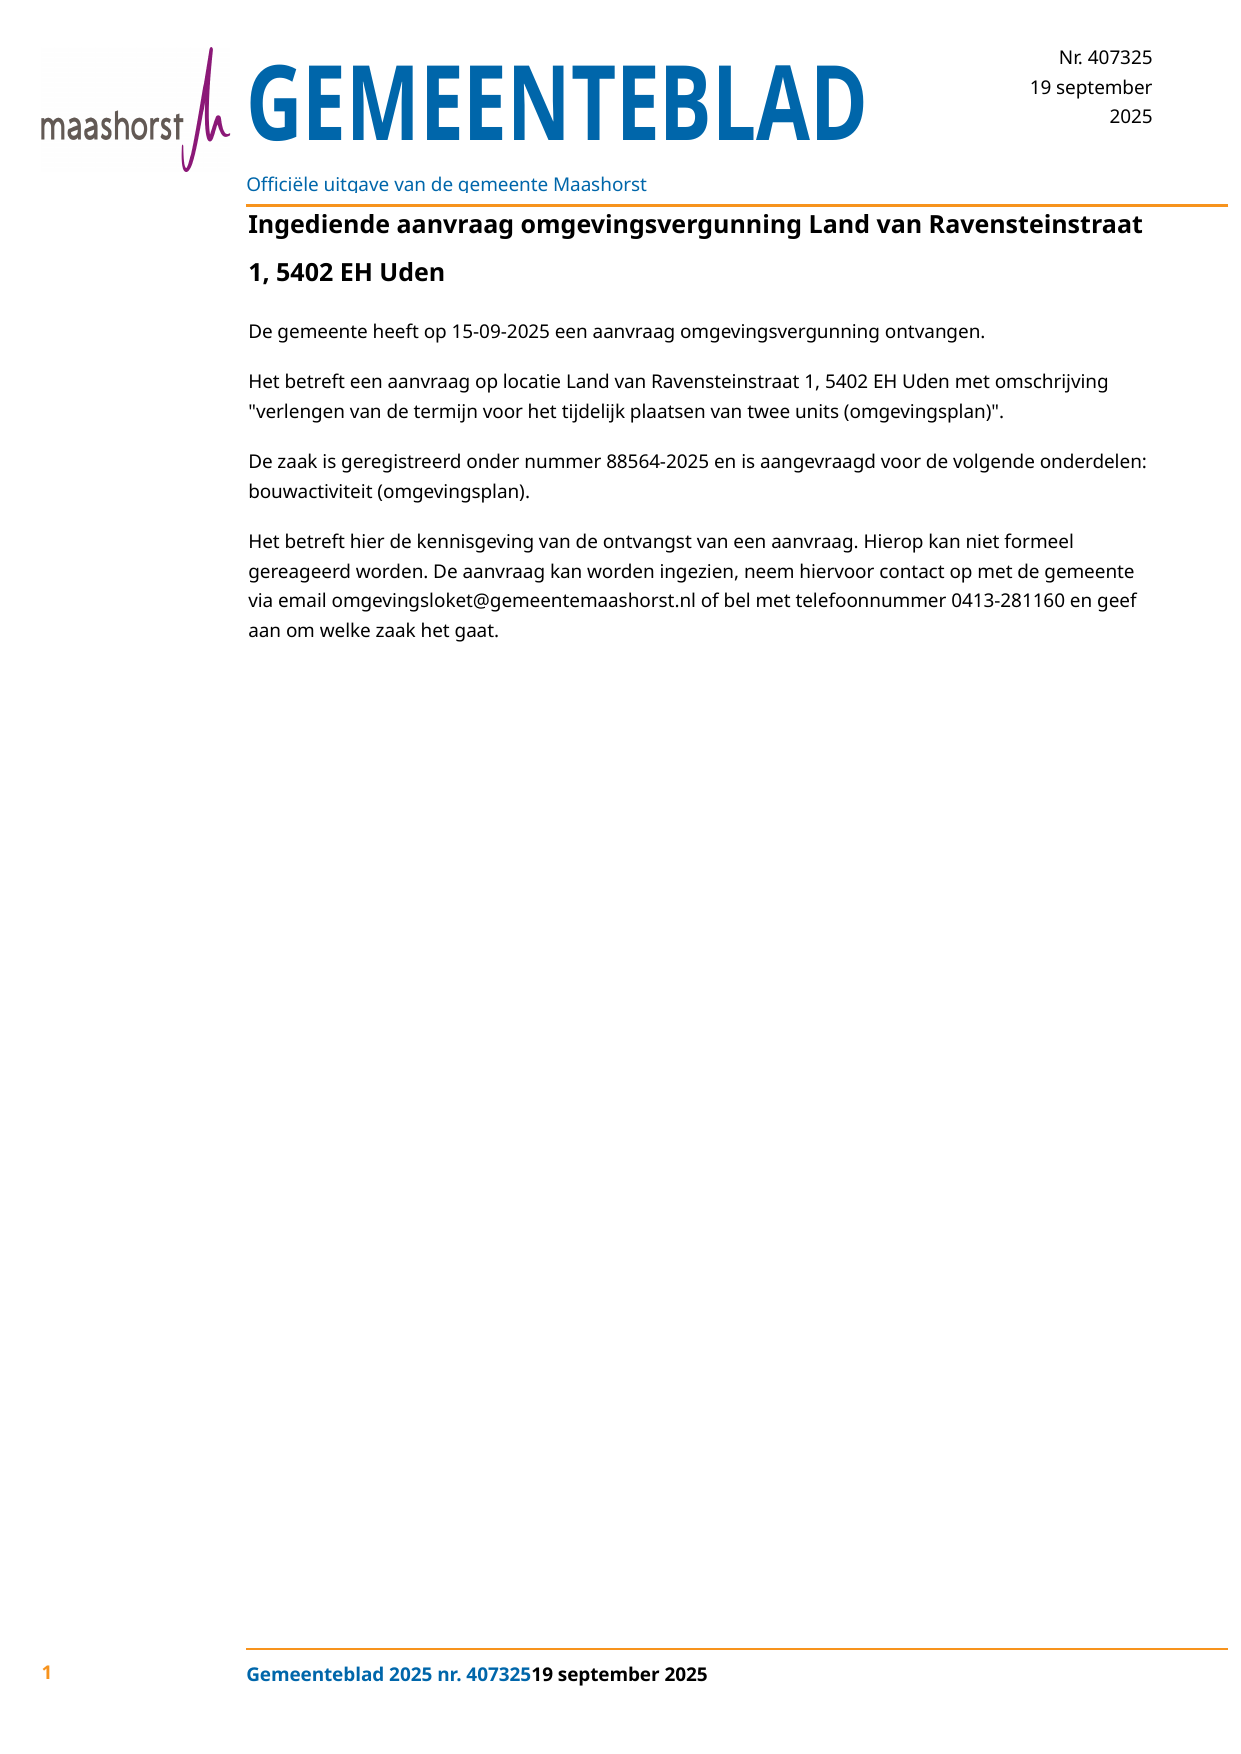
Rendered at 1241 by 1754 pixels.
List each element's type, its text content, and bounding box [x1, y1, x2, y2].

text Het betreft een aanvraag op locatie Land van Ravensteinstraat 1, 5402 EH Uden met omschrijving "verlengen van de termijn voor het tijdelijk plaatsen van twee units (omgevingsplan)". [248, 368, 1152, 424]
text De zaak is geregistreerd onder nummer 88564-2025 en is aangevraagd voor de volgende onderdelen: bouwactiviteit (omgevingsplan). [248, 448, 1152, 504]
picture [41, 47, 231, 172]
text Ingediende aanvraag omgevingsvergunning Land van Ravensteinstraat 1, 5402 EH Uden [248, 207, 1152, 288]
text Het betreft hier de kennisgeving van de ontvangst van een aanvraag. Hierop kan niet formeel gereageerd worden. De aanvraag kan worden ingezien, neem hiervoor contact op met de gemeente via email omgevingsloket@gemeentemaashorst.nl of bel met telefoonnummer 0413-281160 en geef aan om welke zaak het gaat. [248, 528, 1152, 643]
text De gemeente heeft op 15-09-2025 een aanvraag omgevingsvergunning ontvangen. [248, 318, 1152, 344]
